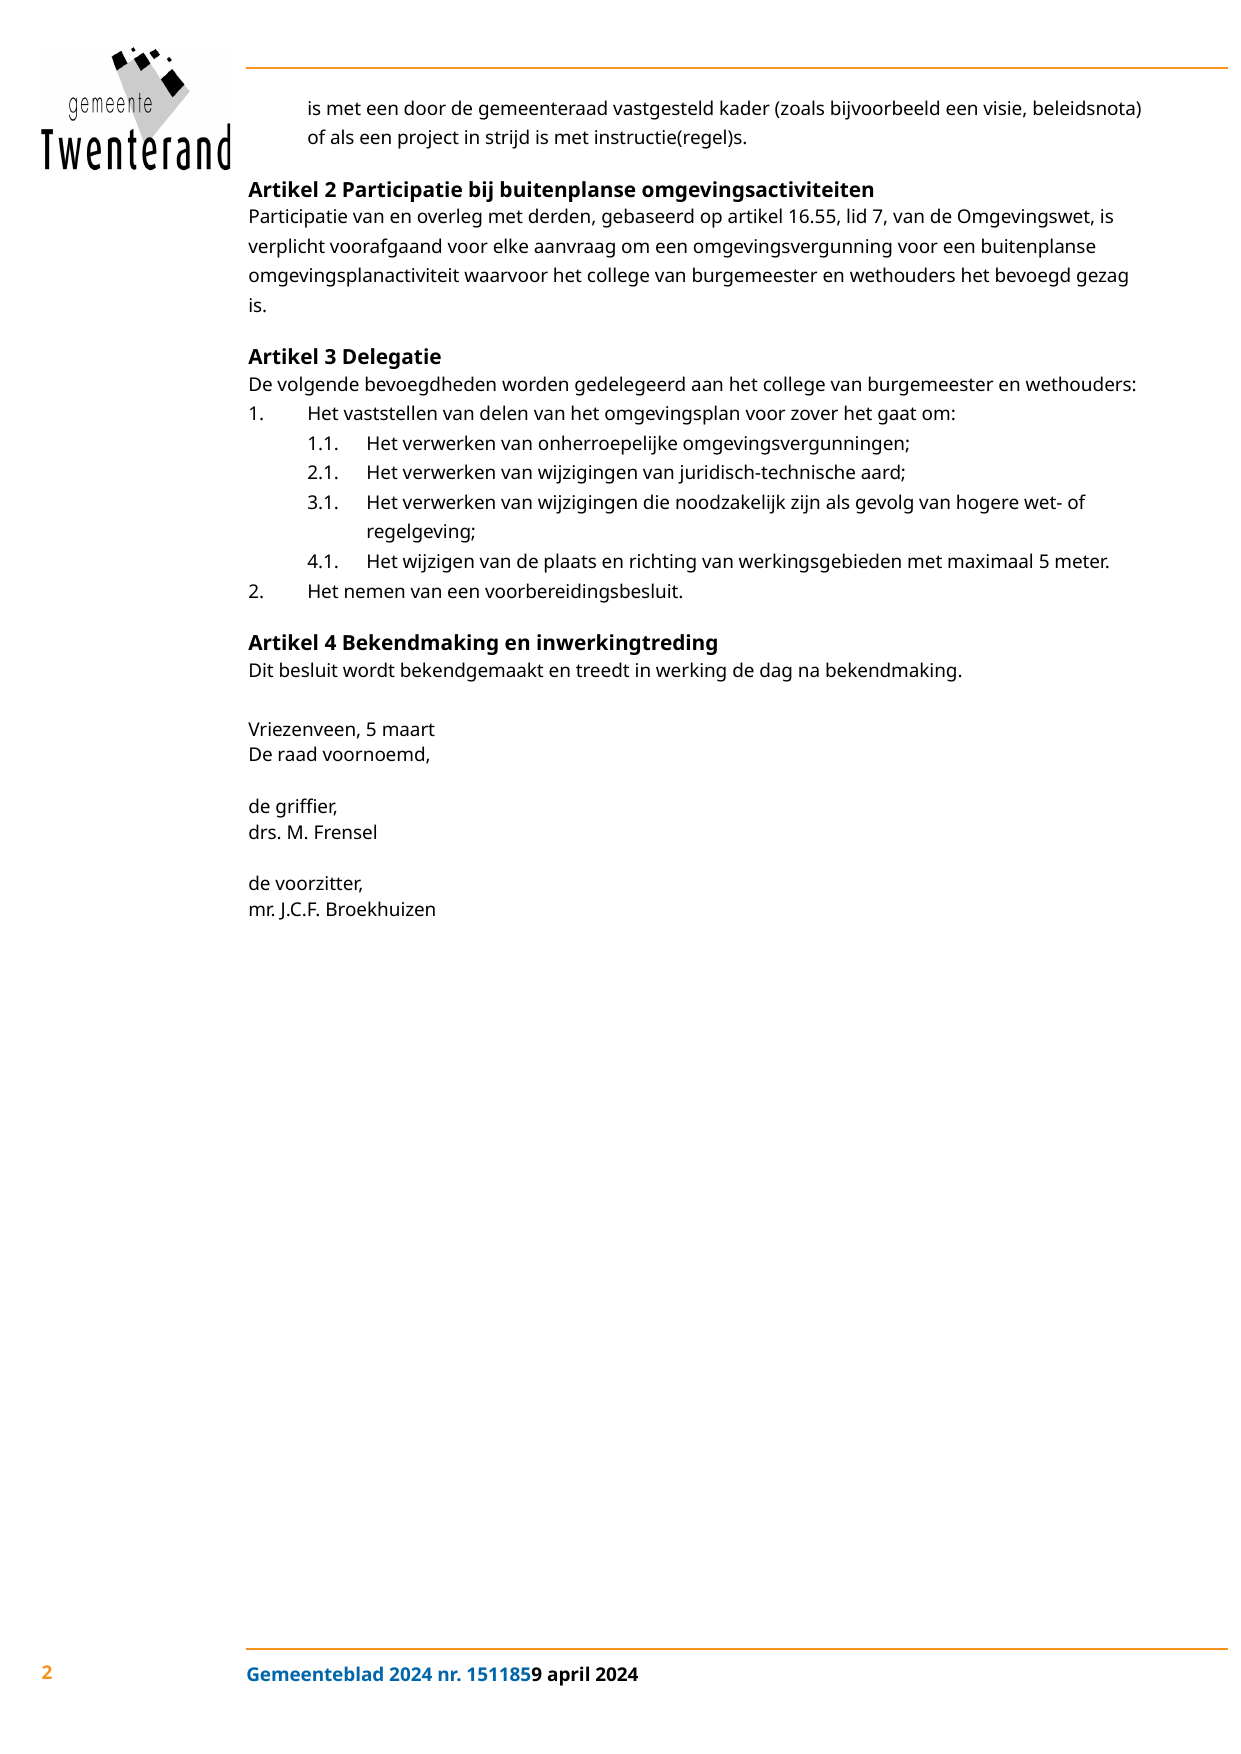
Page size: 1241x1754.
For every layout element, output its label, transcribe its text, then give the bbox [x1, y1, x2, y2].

text Artikel 3 Delegatie [248, 342, 1152, 371]
text drs. M. Frensel [248, 819, 1152, 844]
text De volgende bevoegdheden worden gedelegeerd aan het college van burgemeester en wethouders: [248, 371, 1152, 397]
list Het verwerken van wijzigingen van juridisch-technische aard; [307, 459, 1152, 485]
list Het verwerken van onherroepelijke omgevingsvergunningen; [307, 430, 1152, 456]
picture [41, 47, 231, 172]
list Het nemen van een voorbereidingsbesluit. [248, 578, 1152, 604]
list Het wijzigen van de plaats en richting van werkingsgebieden met maximaal 5 meter. [307, 548, 1152, 574]
text Participatie van en overleg met derden, gebaseerd op artikel 16.55, lid 7, van de Omgevingswet, is verplicht voorafgaand voor elke aanvraag om een omgevingsvergunning voor een buitenplanse omgevingsplanactiviteit waarvoor het college van burgemeester en wethouders het bevoegd gezag is. [248, 203, 1152, 318]
text De raad voornoemd, [248, 742, 1152, 767]
list is met een door de gemeenteraad vastgesteld kader (zoals bijvoorbeeld een visie, beleidsnota) of als een project in strijd is met instructie(regel)s. [248, 95, 1152, 150]
list Het vaststellen van delen van het omgevingsplan voor zover het gaat om: [248, 400, 1152, 426]
text mr. J.C.F. Broekhuizen [248, 896, 1152, 922]
text Artikel 2 Participatie bij buitenplanse omgevingsactiviteiten [248, 175, 1152, 203]
text Artikel 4 Bekendmaking en inwerkingtreding [248, 628, 1152, 657]
list Het verwerken van wijzigingen die noodzakelijk zijn als gevolg van hogere wet- of regelgeving; [307, 489, 1152, 544]
text Dit besluit wordt bekendgemaakt en treedt in werking de dag na bekendmaking. [248, 657, 1152, 682]
text de voorzitter, [248, 870, 1152, 896]
text Vriezenveen, 5 maart [248, 716, 1152, 742]
text de griffier, [248, 793, 1152, 819]
